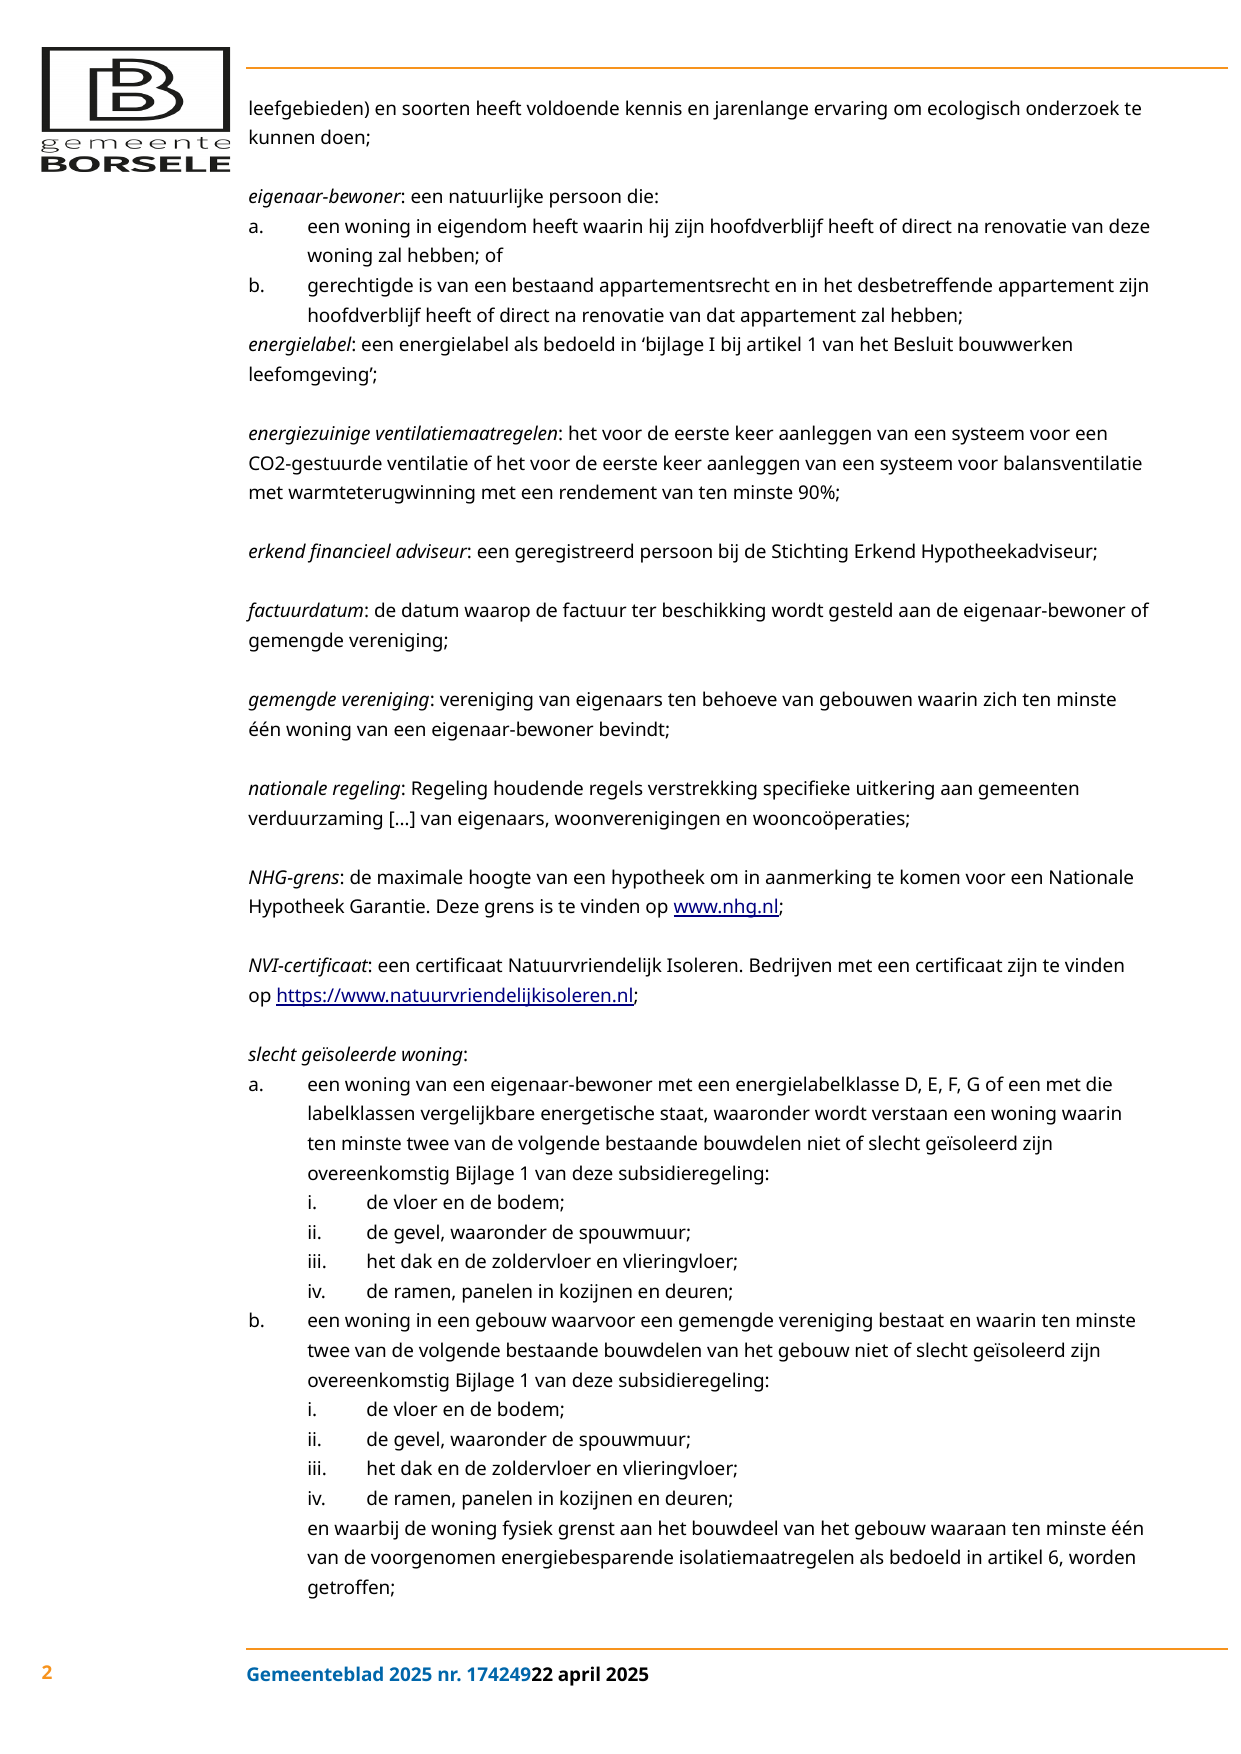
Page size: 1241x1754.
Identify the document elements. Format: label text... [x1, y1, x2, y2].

text NVI-certificaat: een certificaat Natuurvriendelijk Isoleren. Bedrijven met een certificaat zijn te vinden op https://www.natuurvriendelijkisoleren.nl; [248, 953, 1152, 1008]
text NHG-grens: de maximale hoogte van een hypotheek om in aanmerking te komen voor een Nationale Hypotheek Garantie. Deze grens is te vinden op www.nhg.nl; [248, 864, 1152, 919]
list het dak en de zoldervloer en vlieringvloer; [307, 1456, 1152, 1481]
text nationale regeling: Regeling houdende regels verstrekking specifieke uitkering aan gemeenten verduurzaming […] van eigenaars, woonverenigingen en wooncoöperaties; [248, 775, 1152, 831]
list de ramen, panelen in kozijnen en deuren; [307, 1485, 1152, 1511]
list en waarbij de woning fysiek grenst aan het bouwdeel van het gebouw waaraan ten minste één van de voorgenomen energiebesparende isolatiemaatregelen als bedoeld in artikel 6, worden getroffen; [248, 1515, 1152, 1600]
text factuurdatum: de datum waarop de factuur ter beschikking wordt gesteld aan de eigenaar-bewoner of gemengde vereniging; [248, 598, 1152, 653]
text leefgebieden) en soorten heeft voldoende kennis en jarenlange ervaring om ecologisch onderzoek te kunnen doen; [248, 95, 1152, 150]
list de vloer en de bodem; [307, 1396, 1152, 1422]
list een woning in eigendom heeft waarin hij zijn hoofdverblijf heeft of direct na renovatie van deze woning zal hebben; of [248, 213, 1152, 268]
list een woning in een gebouw waarvoor een gemengde vereniging bestaat en waarin ten minste twee van de volgende bestaande bouwdelen van het gebouw niet of slecht geïsoleerd zijn overeenkomstig Bijlage 1 van deze subsidieregeling: [248, 1308, 1152, 1393]
list de vloer en de bodem; [307, 1189, 1152, 1215]
text energiezuinige ventilatiemaatregelen: het voor de eerste keer aanleggen van een systeem voor een CO2-gestuurde ventilatie of het voor de eerste keer aanleggen van een systeem voor balansventilatie met warmteterugwinning met een rendement van ten minste 90%; [248, 420, 1152, 505]
list de gevel, waaronder de spouwmuur; [307, 1219, 1152, 1245]
text slecht geïsoleerde woning: [248, 1041, 1152, 1067]
text gemengde vereniging: vereniging van eigenaars ten behoeve van gebouwen waarin zich ten minste één woning van een eigenaar-bewoner bevindt; [248, 686, 1152, 742]
list een woning van een eigenaar-bewoner met een energielabelklasse D, E, F, G of een met die labelklassen vergelijkbare energetische staat, waaronder wordt verstaan een woning waarin ten minste twee van de volgende bestaande bouwdelen niet of slecht geïsoleerd zijn overeenkomstig Bijlage 1 van deze subsidieregeling: [248, 1071, 1152, 1186]
list de gevel, waaronder de spouwmuur; [307, 1426, 1152, 1452]
list de ramen, panelen in kozijnen en deuren; [307, 1278, 1152, 1304]
text eigenaar-bewoner: een natuurlijke persoon die: [248, 183, 1152, 209]
text erkend financieel adviseur: een geregistreerd persoon bij de Stichting Erkend Hypotheekadviseur; [248, 538, 1152, 564]
picture [41, 47, 231, 172]
list gerechtigde is van een bestaand appartementsrecht en in het desbetreffende appartement zijn hoofdverblijf heeft of direct na renovatie van dat appartement zal hebben; [248, 272, 1152, 328]
list het dak en de zoldervloer en vlieringvloer; [307, 1248, 1152, 1274]
text energielabel: een energielabel als bedoeld in ‘bijlage I bij artikel 1 van het Besluit bouwwerken leefomgeving’; [248, 331, 1152, 387]
